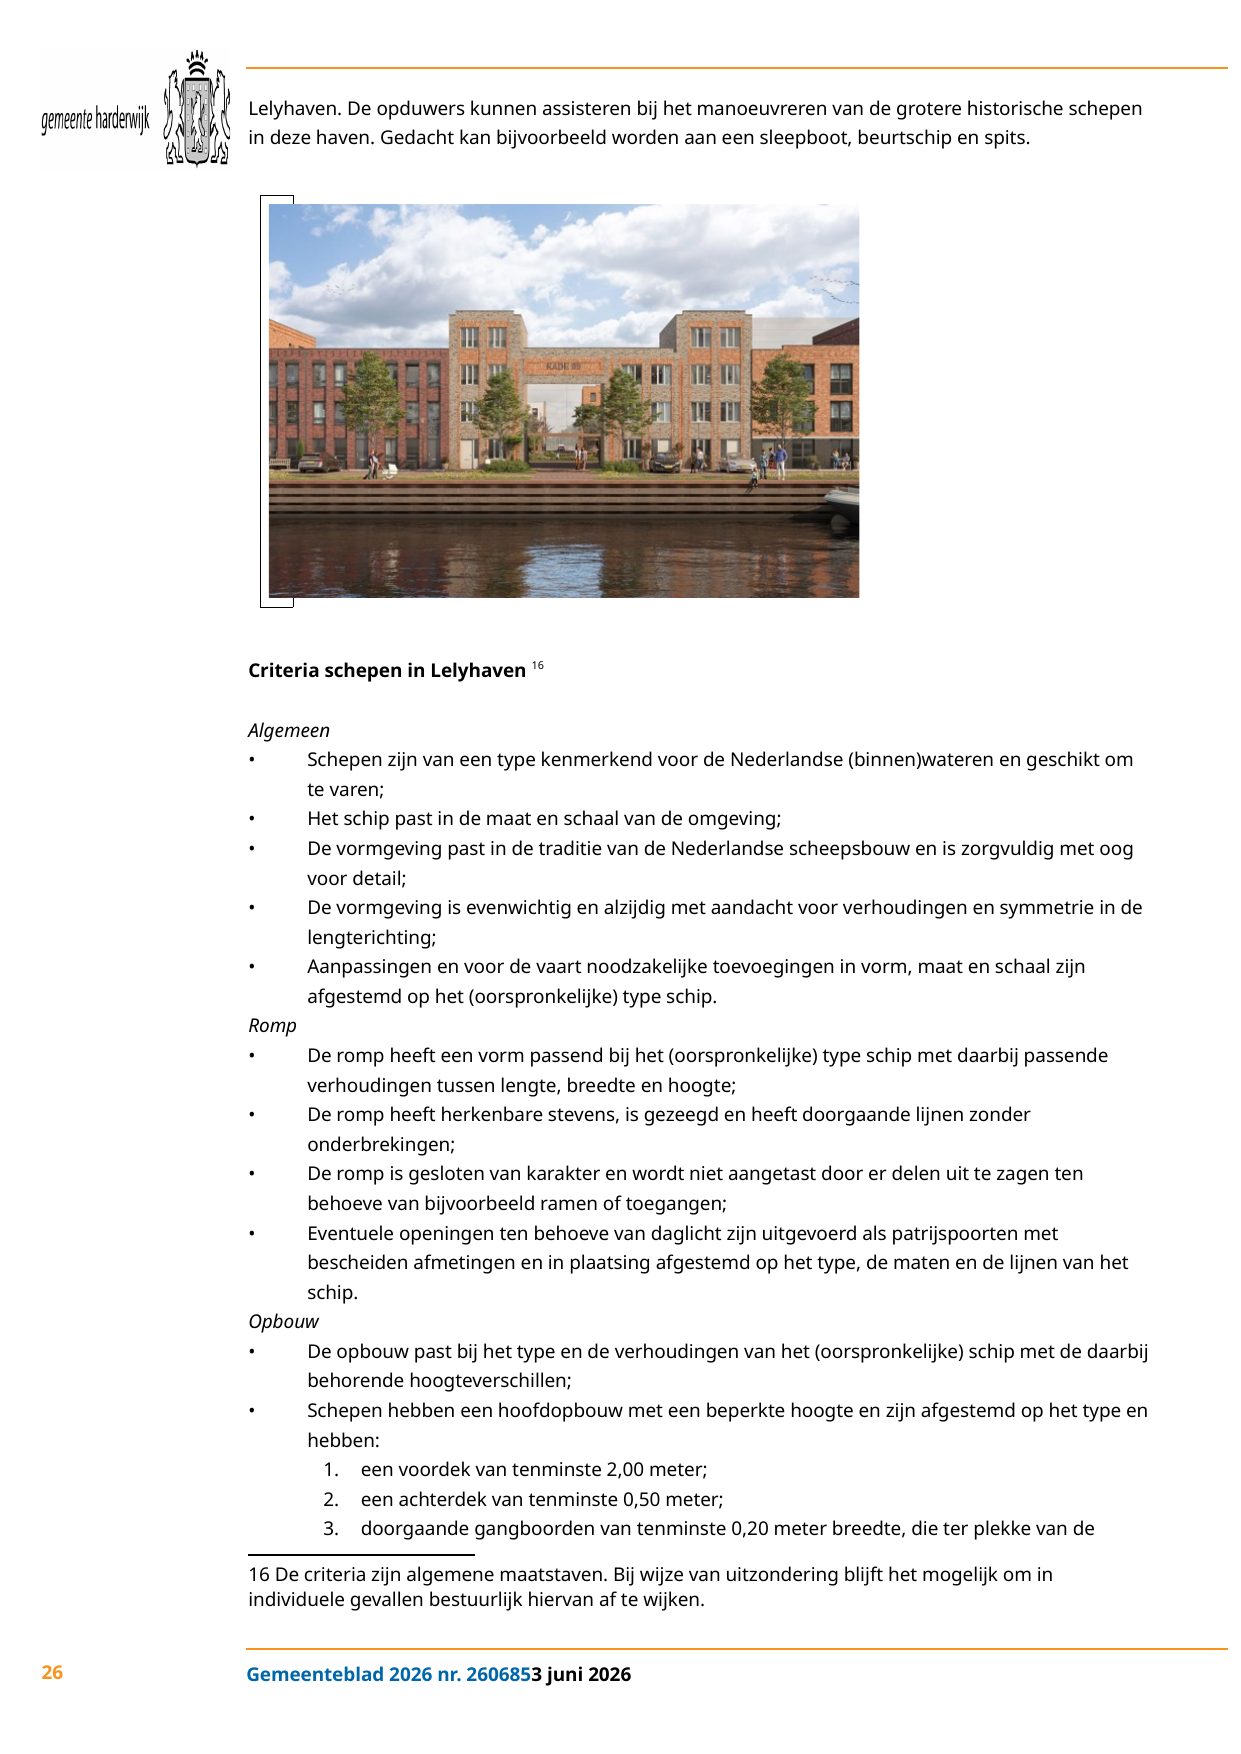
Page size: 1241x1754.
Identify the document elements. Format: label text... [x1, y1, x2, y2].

picture [41, 47, 231, 172]
list een achterdek van tenminste 0,50 meter; [323, 1486, 1152, 1512]
list Het schip past in de maat en schaal van de omgeving; [248, 806, 1152, 831]
text Algemeen [248, 717, 1152, 742]
text Criteria schepen in Lelyhaven [248, 658, 1152, 683]
list Eventuele openingen ten behoeve van daglicht zijn uitgevoerd als patrijspoorten met bescheiden afmetingen en in plaatsing afgestemd op het type, de maten en de lijnen van het schip. [248, 1220, 1152, 1304]
list De vormgeving past in de traditie van de Nederlandse scheepsbouw en is zorgvuldig met oog voor detail; [248, 835, 1152, 890]
list doorgaande gangboorden van tenminste 0,20 meter breedte, die ter plekke van de [323, 1516, 1152, 1541]
picture [268, 204, 860, 598]
list Schepen hebben een hoofdopbouw met een beperkte hoogte en zijn afgestemd op het type en hebben: [248, 1397, 1152, 1452]
list De opbouw past bij het type en de verhoudingen van het (oorspronkelijke) schip met de daarbij behorende hoogteverschillen; [248, 1338, 1152, 1393]
text Opbouw [248, 1308, 1152, 1334]
list De romp heeft herkenbare stevens, is gezeegd en heeft doorgaande lijnen zonder onderbrekingen; [248, 1101, 1152, 1157]
text Romp [248, 1013, 1152, 1038]
list De vormgeving is evenwichtig en alzijdig met aandacht voor verhoudingen en symmetrie in de lengterichting; [248, 894, 1152, 949]
text De criteria zijn algemene maatstaven. Bij wijze van uitzondering blijft het mogelijk om in individuele gevallen bestuurlijk hiervan af te wijken. [248, 1561, 1152, 1612]
list Schepen zijn van een type kenmerkend voor de Nederlandse (binnen)wateren en geschikt om te varen; [248, 746, 1152, 802]
text Lelyhaven. De opduwers kunnen assisteren bij het manoeuvreren van de grotere historische schepen in deze haven. Gedacht kan bijvoorbeeld worden aan een sleepboot, beurtschip en spits. [248, 95, 1152, 150]
list een voordek van tenminste 2,00 meter; [323, 1456, 1152, 1482]
list De romp is gesloten van karakter en wordt niet aangetast door er delen uit te zagen ten behoeve van bijvoorbeeld ramen of toegangen; [248, 1161, 1152, 1216]
list De romp heeft een vorm passend bij het (oorspronkelijke) type schip met daarbij passende verhoudingen tussen lengte, breedte en hoogte; [248, 1042, 1152, 1097]
list Aanpassingen en voor de vaart noodzakelijke toevoegingen in vorm, maat en schaal zijn afgestemd op het (oorspronkelijke) type schip. [248, 953, 1152, 1009]
